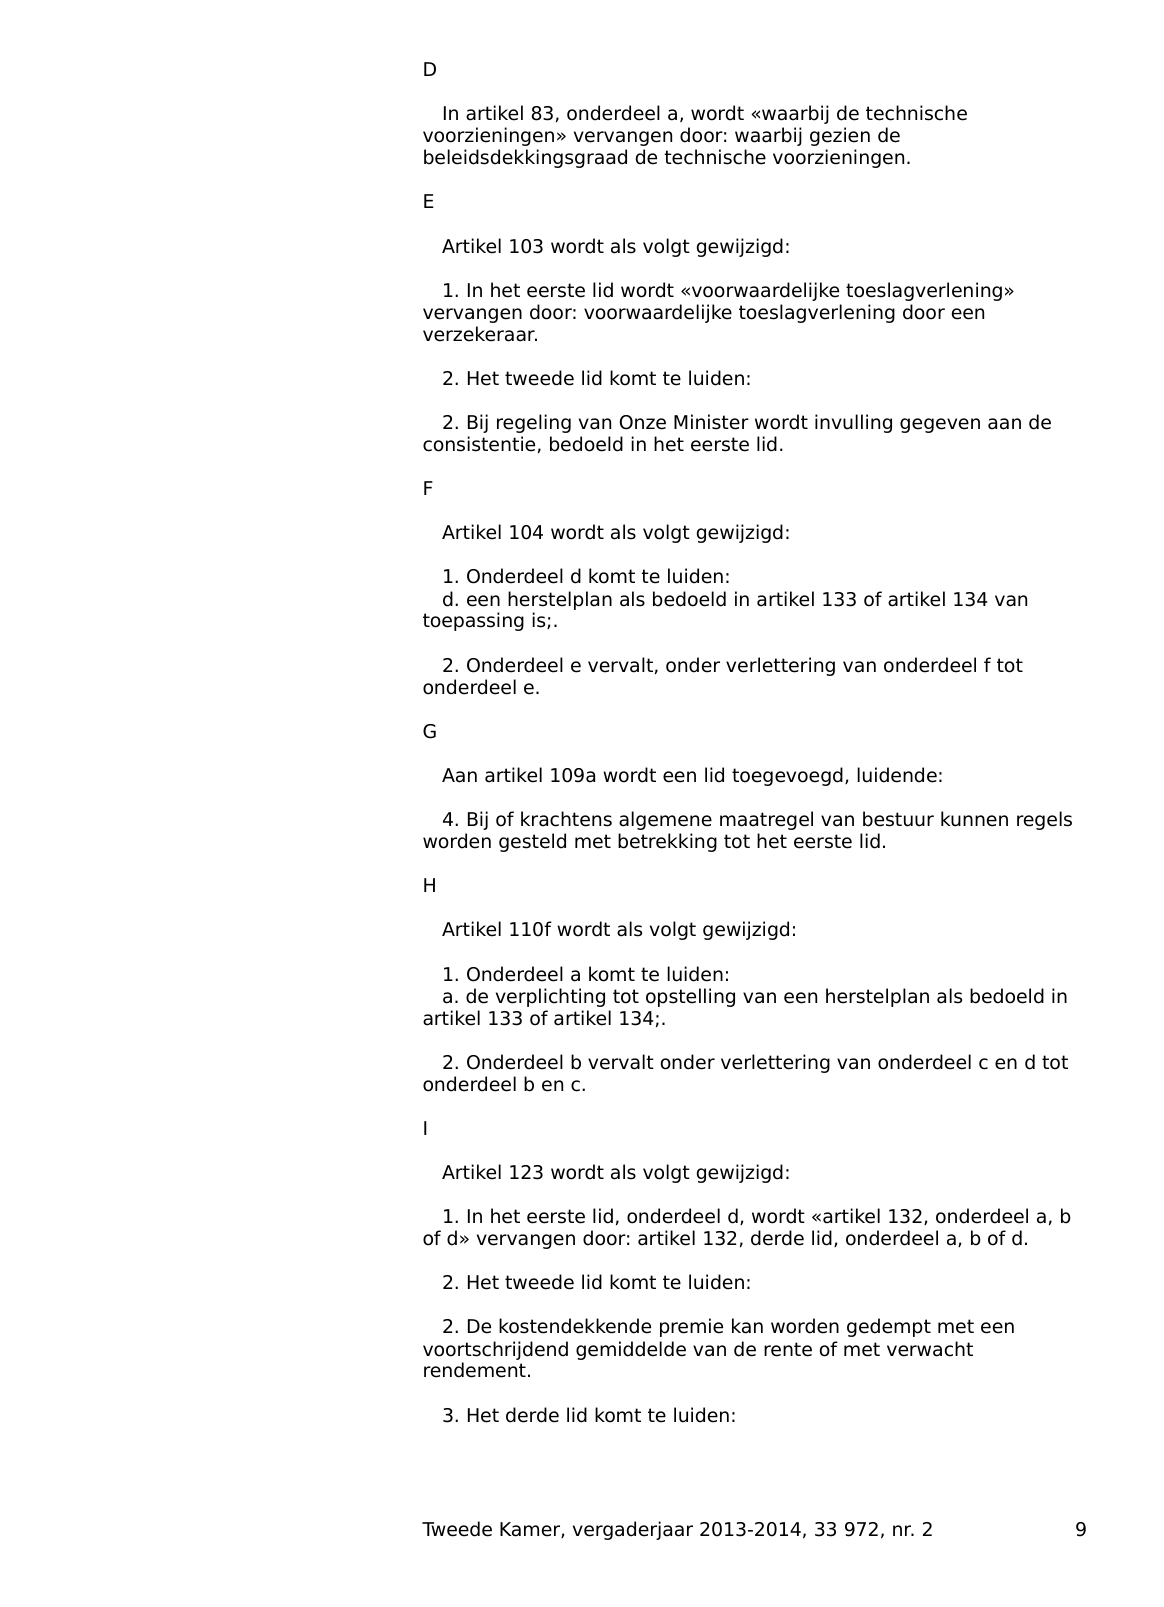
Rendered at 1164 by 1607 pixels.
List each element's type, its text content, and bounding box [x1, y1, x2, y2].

text 2. Onderdeel e vervalt, onder verlettering van onderdeel f tot onderdeel e. [422, 654, 1087, 698]
text Artikel 123 wordt als volgt gewijzigd: [422, 1162, 1087, 1184]
text 1. In het eerste lid, onderdeel d, wordt «artikel 132, onderdeel a, b of d» vervangen door: artikel 132, derde lid, onderdeel a, b of d. [422, 1206, 1087, 1250]
text d. een herstelplan als bedoeld in artikel 133 of artikel 134 van toepassing is;. [422, 588, 1087, 632]
text G [422, 721, 1087, 743]
text Artikel 104 wordt als volgt gewijzigd: [422, 522, 1087, 544]
text E [422, 191, 1087, 213]
text 2. Het tweede lid komt te luiden: [422, 1272, 1087, 1294]
text 3. Het derde lid komt te luiden: [422, 1404, 1087, 1427]
text 2. Bij regeling van Onze Minister wordt invulling gegeven aan de consistentie, bedoeld in het eerste lid. [422, 412, 1087, 456]
text 1. In het eerste lid wordt «voorwaardelijke toeslagverlening» vervangen door: voorwaardelijke toeslagverlening door een verzekeraar. [422, 280, 1087, 346]
text 4. Bij of krachtens algemene maatregel van bestuur kunnen regels worden gesteld met betrekking tot het eerste lid. [422, 809, 1087, 853]
text Artikel 103 wordt als volgt gewijzigd: [422, 236, 1087, 257]
text In artikel 83, onderdeel a, wordt «waarbij de technische voorzieningen» vervangen door: waarbij gezien de beleidsdekkingsgraad de technische voorzieningen. [422, 103, 1087, 169]
text 2. Onderdeel b vervalt onder verlettering van onderdeel c en d tot onderdeel b en c. [422, 1052, 1087, 1096]
text 1. Onderdeel d komt te luiden: [422, 566, 1087, 588]
text F [422, 478, 1087, 500]
text D [422, 59, 1087, 81]
text Artikel 110f wordt als volgt gewijzigd: [422, 919, 1087, 941]
text a. de verplichting tot opstelling van een herstelplan als bedoeld in artikel 133 of artikel 134;. [422, 986, 1087, 1029]
text Aan artikel 109a wordt een lid toegevoegd, luidende: [422, 765, 1087, 787]
text 2. De kostendekkende premie kan worden gedempt met een voortschrijdend gemiddelde van de rente of met verwacht rendement. [422, 1316, 1087, 1382]
text H [422, 875, 1087, 897]
text 2. Het tweede lid komt te luiden: [422, 368, 1087, 390]
text 1. Onderdeel a komt te luiden: [422, 963, 1087, 986]
text I [422, 1118, 1087, 1140]
